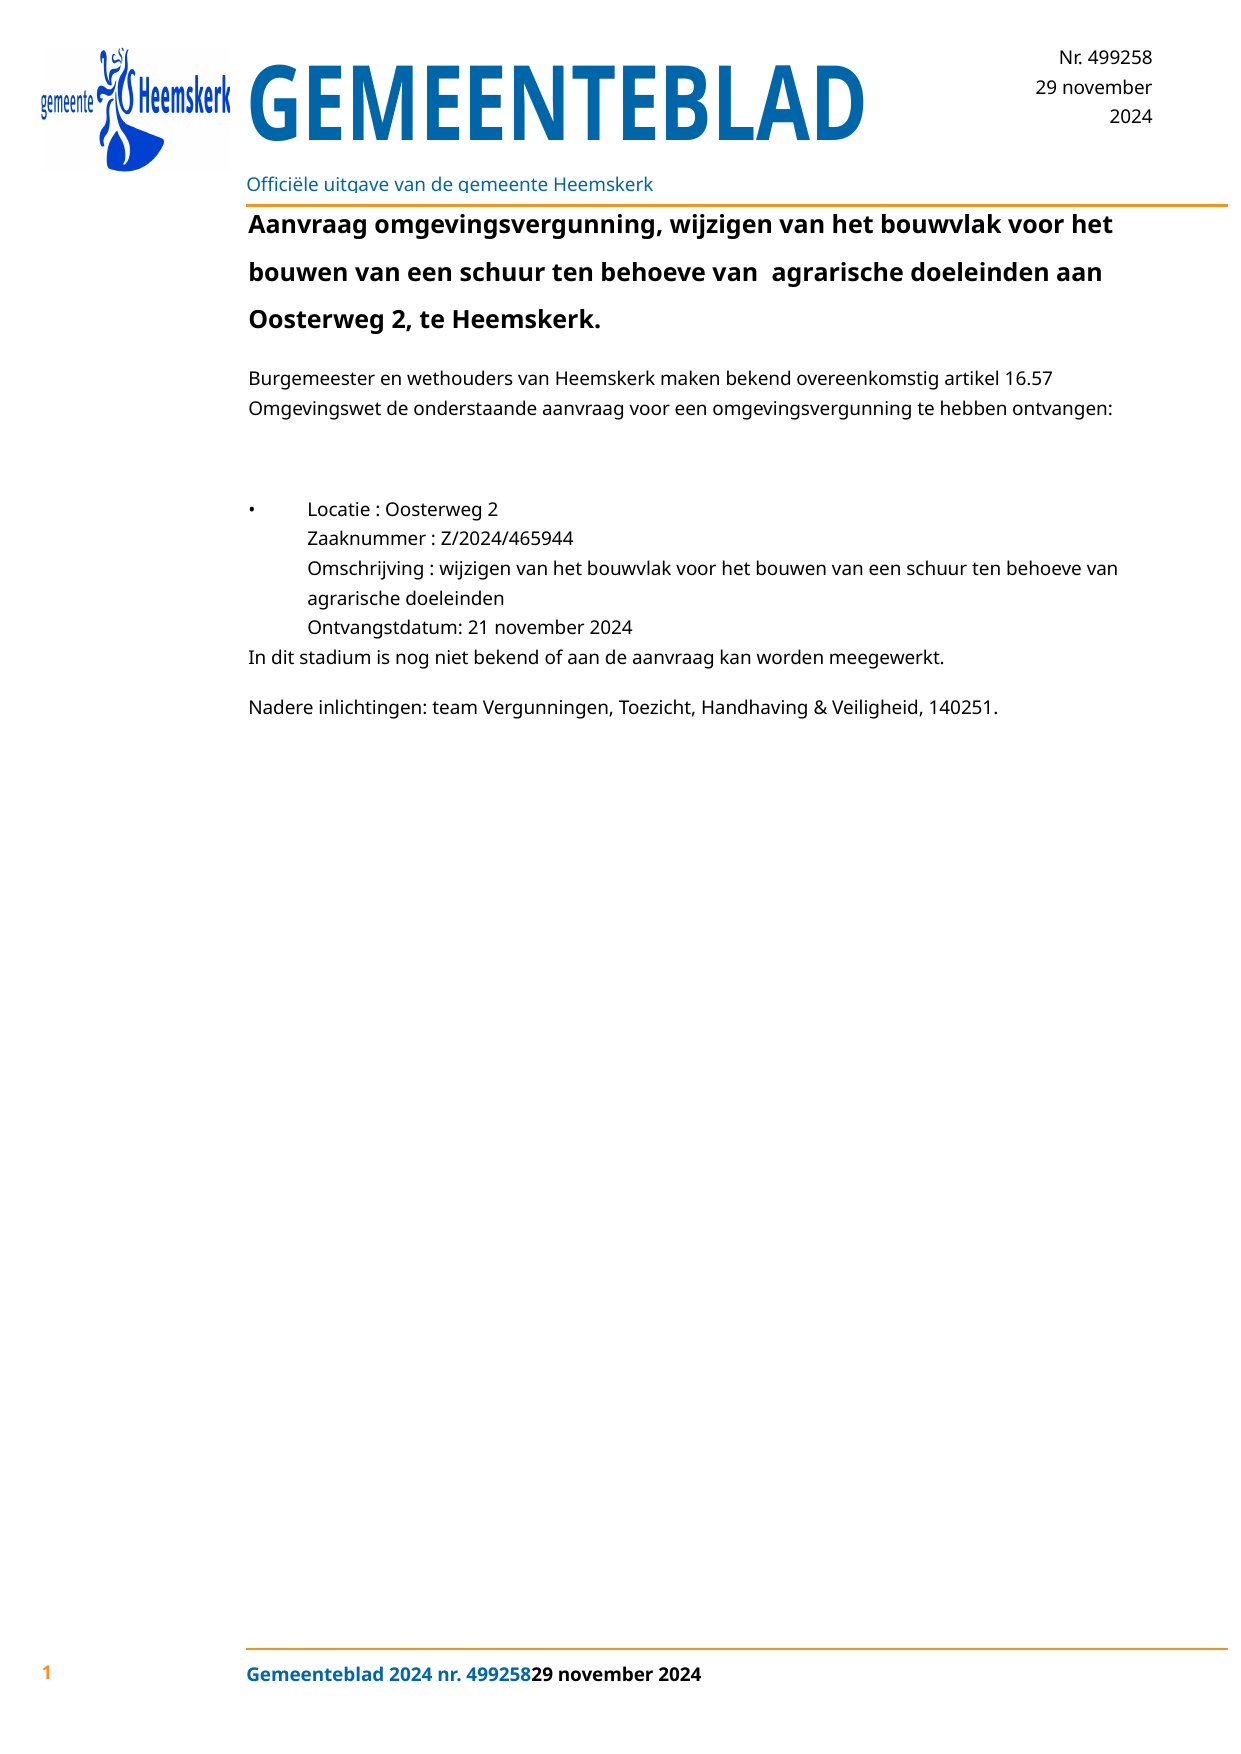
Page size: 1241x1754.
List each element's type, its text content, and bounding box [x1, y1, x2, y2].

list Zaaknummer : Z/2024/465944 [248, 526, 1152, 551]
list Omschrijving : wijzigen van het bouwvlak voor het bouwen van een schuur ten behoeve van agrarische doeleinden [248, 555, 1152, 610]
text In dit stadium is nog niet bekend of aan de aanvraag kan worden meegewerkt. [248, 644, 1152, 669]
text Nadere inlichtingen: team Vergunningen, Toezicht, Handhaving & Veiligheid, 140251. [248, 694, 1152, 720]
text Burgemeester en wethouders van Heemskerk maken bekend overeenkomstig artikel 16.57 Omgevingswet de onderstaande aanvraag voor een omgevingsvergunning te hebben ontvangen: [248, 366, 1152, 421]
list Locatie : Oosterweg 2 [248, 496, 1152, 522]
picture [41, 47, 231, 172]
text Aanvraag omgevingsvergunning, wijzigen van het bouwvlak voor het bouwen van een schuur ten behoeve van agrarische doeleinden aan Oosterweg 2, te Heemskerk. [248, 207, 1152, 336]
list Ontvangstdatum: 21 november 2024 [248, 614, 1152, 640]
